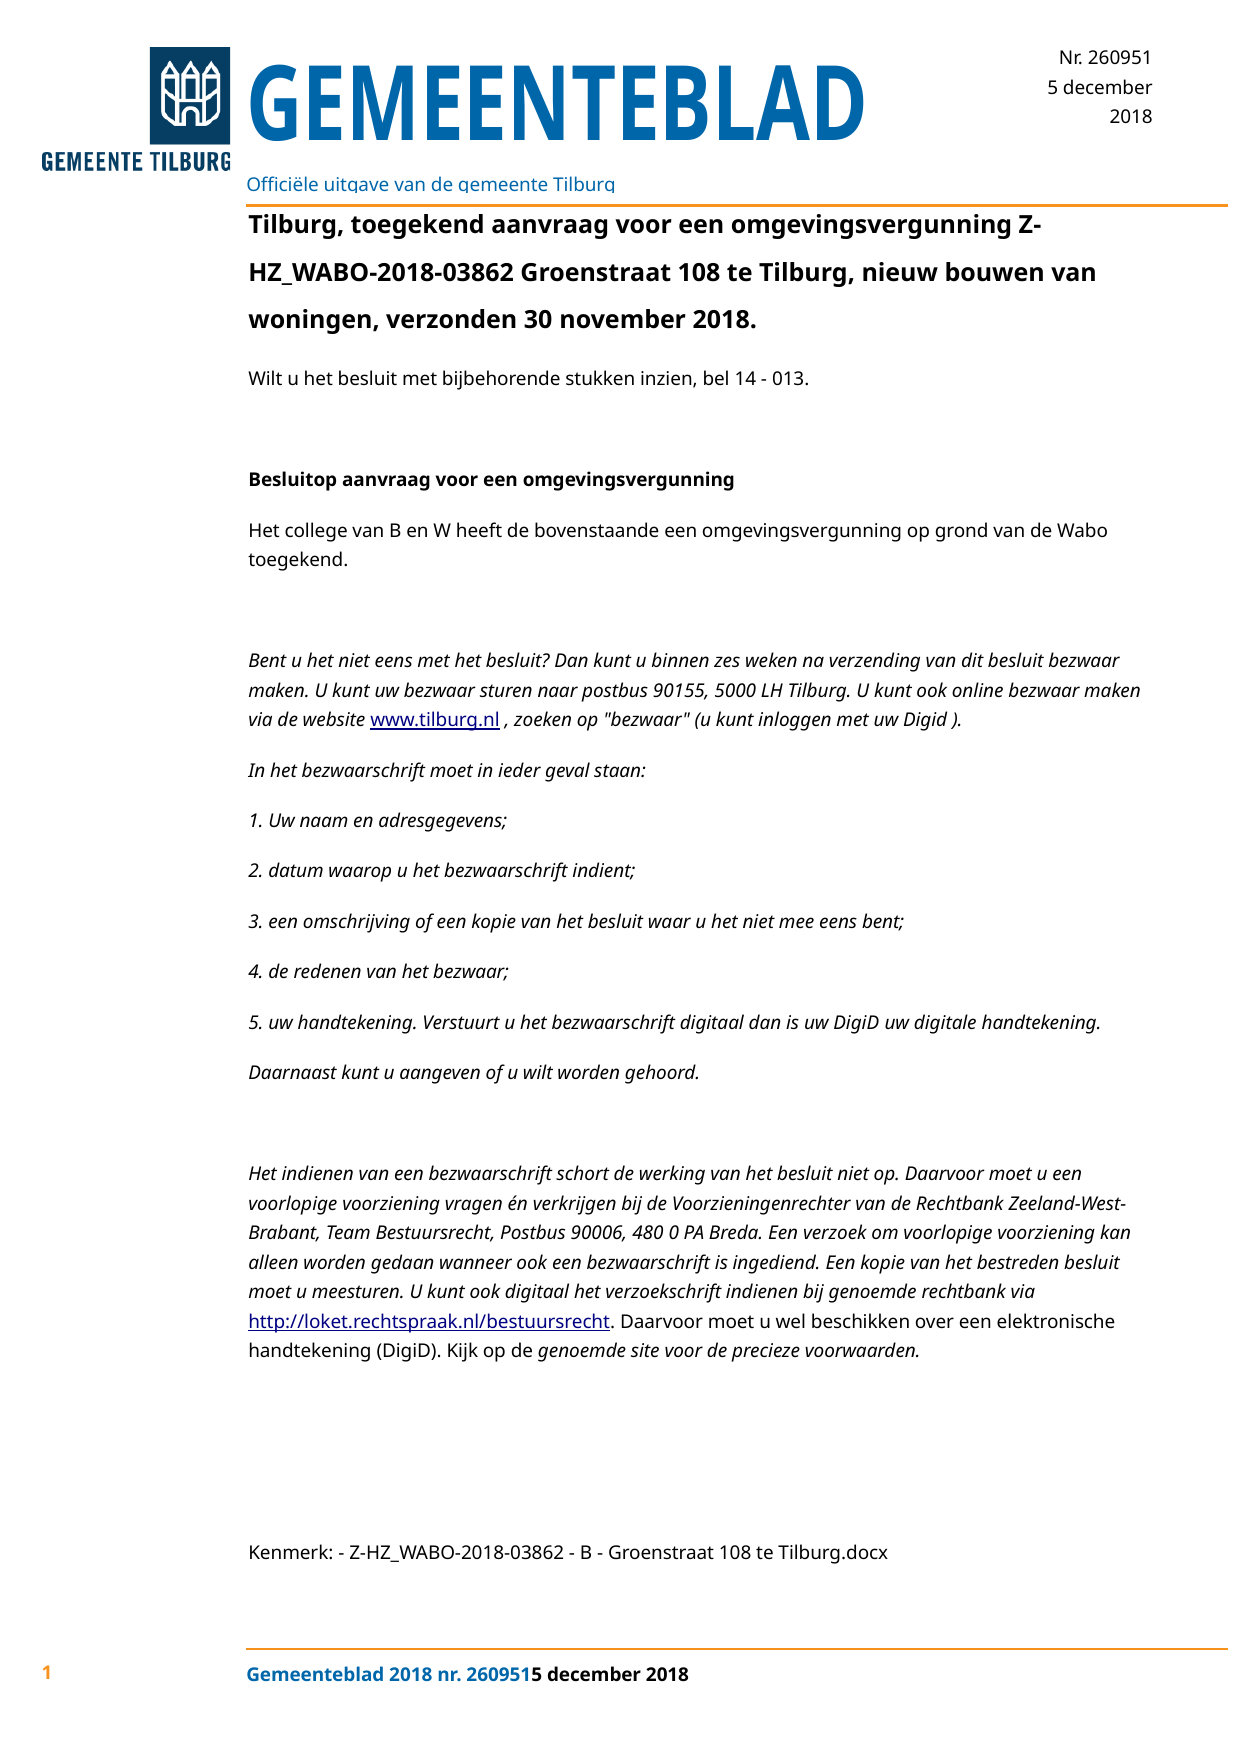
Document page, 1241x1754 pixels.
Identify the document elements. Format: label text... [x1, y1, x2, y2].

text Daarnaast kunt u aangeven of u wilt worden gehoord. [248, 1059, 1152, 1085]
text 1. Uw naam en adresgegevens; [248, 807, 1152, 833]
text 4. de redenen van het bezwaar; [248, 958, 1152, 984]
text 2. datum waarop u het bezwaarschrift indient; [248, 858, 1152, 883]
text Tilburg, toegekend aanvraag voor een omgevingsvergunning Z-HZ_WABO-2018-03862 Groenstraat 108 te Tilburg, nieuw bouwen van woningen, verzonden 30 november 2018. [248, 207, 1152, 336]
text Het indienen van een bezwaarschrift schort de werking van het besluit niet op. Daarvoor moet u een voorlopige voorziening vragen én verkrijgen bij de Voorzieningenrechter van de Rechtbank Zeeland-West-Brabant, Team Bestuursrecht, Postbus 90006, 480 0 PA Breda. Een verzoek om voorlopige voorziening kan alleen worden gedaan wanneer ook een bezwaarschrift is ingediend. Een kopie van het bestreden besluit moet u meesturen. U kunt ook digitaal het verzoekschrift indienen bij genoemde rechtbank via http://loket.rechtspraak.nl/bestuursrecht. Daarvoor moet u wel beschikken over een elektronische handtekening (DigiD). Kijk op de genoemde site voor de precieze voorwaarden. [248, 1160, 1152, 1363]
text Besluitop aanvraag voor een omgevingsvergunning [248, 466, 1152, 492]
picture [41, 47, 231, 172]
text 5. uw handtekening. Verstuurt u het bezwaarschrift digitaal dan is uw DigiD uw digitale handtekening. [248, 1009, 1152, 1034]
text 3. een omschrijving of een kopie van het besluit waar u het niet mee eens bent; [248, 908, 1152, 934]
text Wilt u het besluit met bijbehorende stukken inzien, bel 14 - 013. [248, 366, 1152, 391]
text In het bezwaarschrift moet in ieder geval staan: [248, 757, 1152, 782]
text Kenmerk: - Z-HZ_WABO-2018-03862 - B - Groenstraat 108 te Tilburg.docx [248, 1539, 1152, 1565]
text Bent u het niet eens met het besluit? Dan kunt u binnen zes weken na verzending van dit besluit bezwaar maken. U kunt uw bezwaar sturen naar postbus 90155, 5000 LH Tilburg. U kunt ook online bezwaar maken via de website www.tilburg.nl , zoeken op "bezwaar" (u kunt inloggen met uw Digid ). [248, 647, 1152, 732]
text Het college van B en W heeft de bovenstaande een omgevingsvergunning op grond van de Wabo toegekend. [248, 517, 1152, 572]
